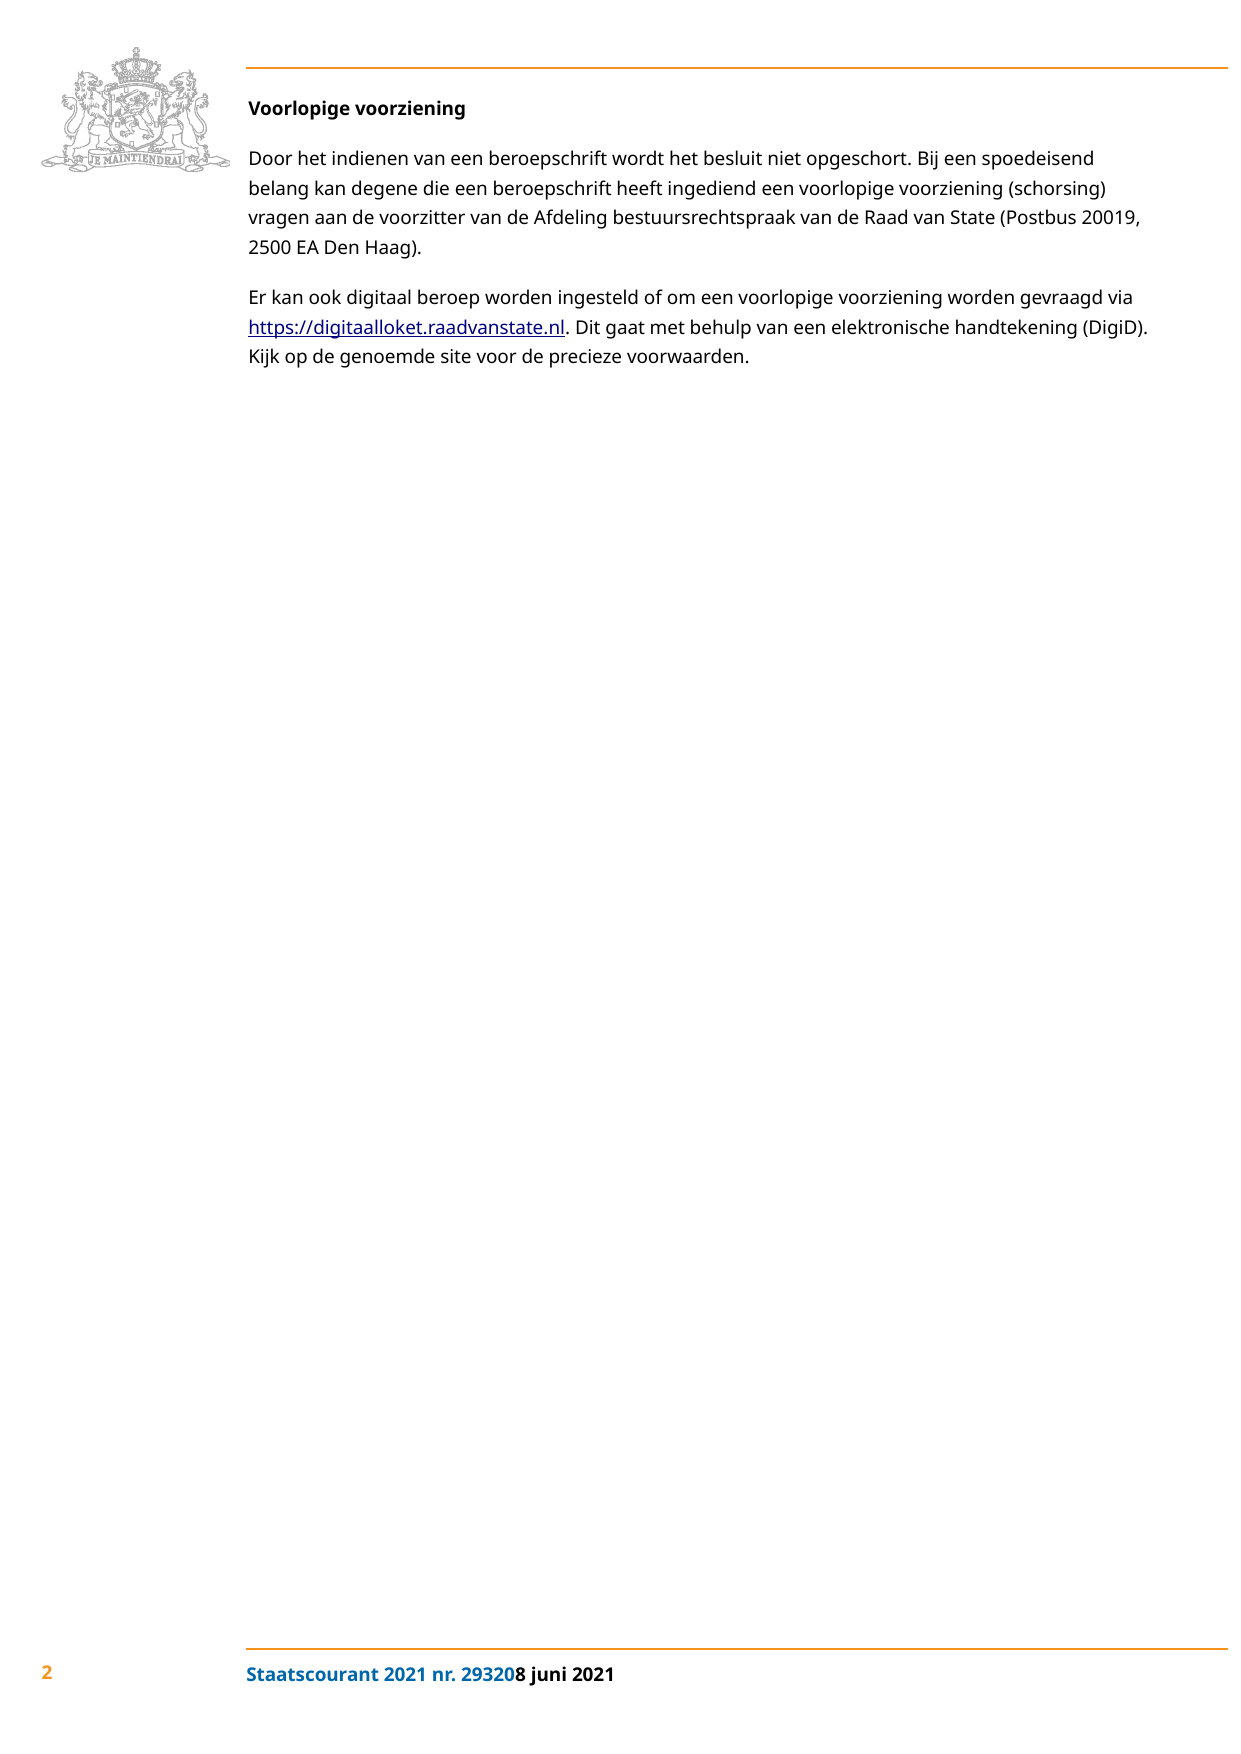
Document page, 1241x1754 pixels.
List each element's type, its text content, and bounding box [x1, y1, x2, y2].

text Er kan ook digitaal beroep worden ingesteld of om een voorlopige voorziening worden gevraagd via https://digitaalloket.raadvanstate.nl. Dit gaat met behulp van een elektronische handtekening (DigiD). Kijk op de genoemde site voor de precieze voorwaarden. [248, 284, 1152, 369]
text Voorlopige voorziening [248, 95, 1152, 121]
picture [41, 47, 231, 172]
text Door het indienen van een beroepschrift wordt het besluit niet opgeschort. Bij een spoedeisend belang kan degene die een beroepschrift heeft ingediend een voorlopige voorziening (schorsing) vragen aan de voorzitter van de Afdeling bestuursrechtspraak van de Raad van State (Postbus 20019, 2500 EA Den Haag). [248, 145, 1152, 260]
